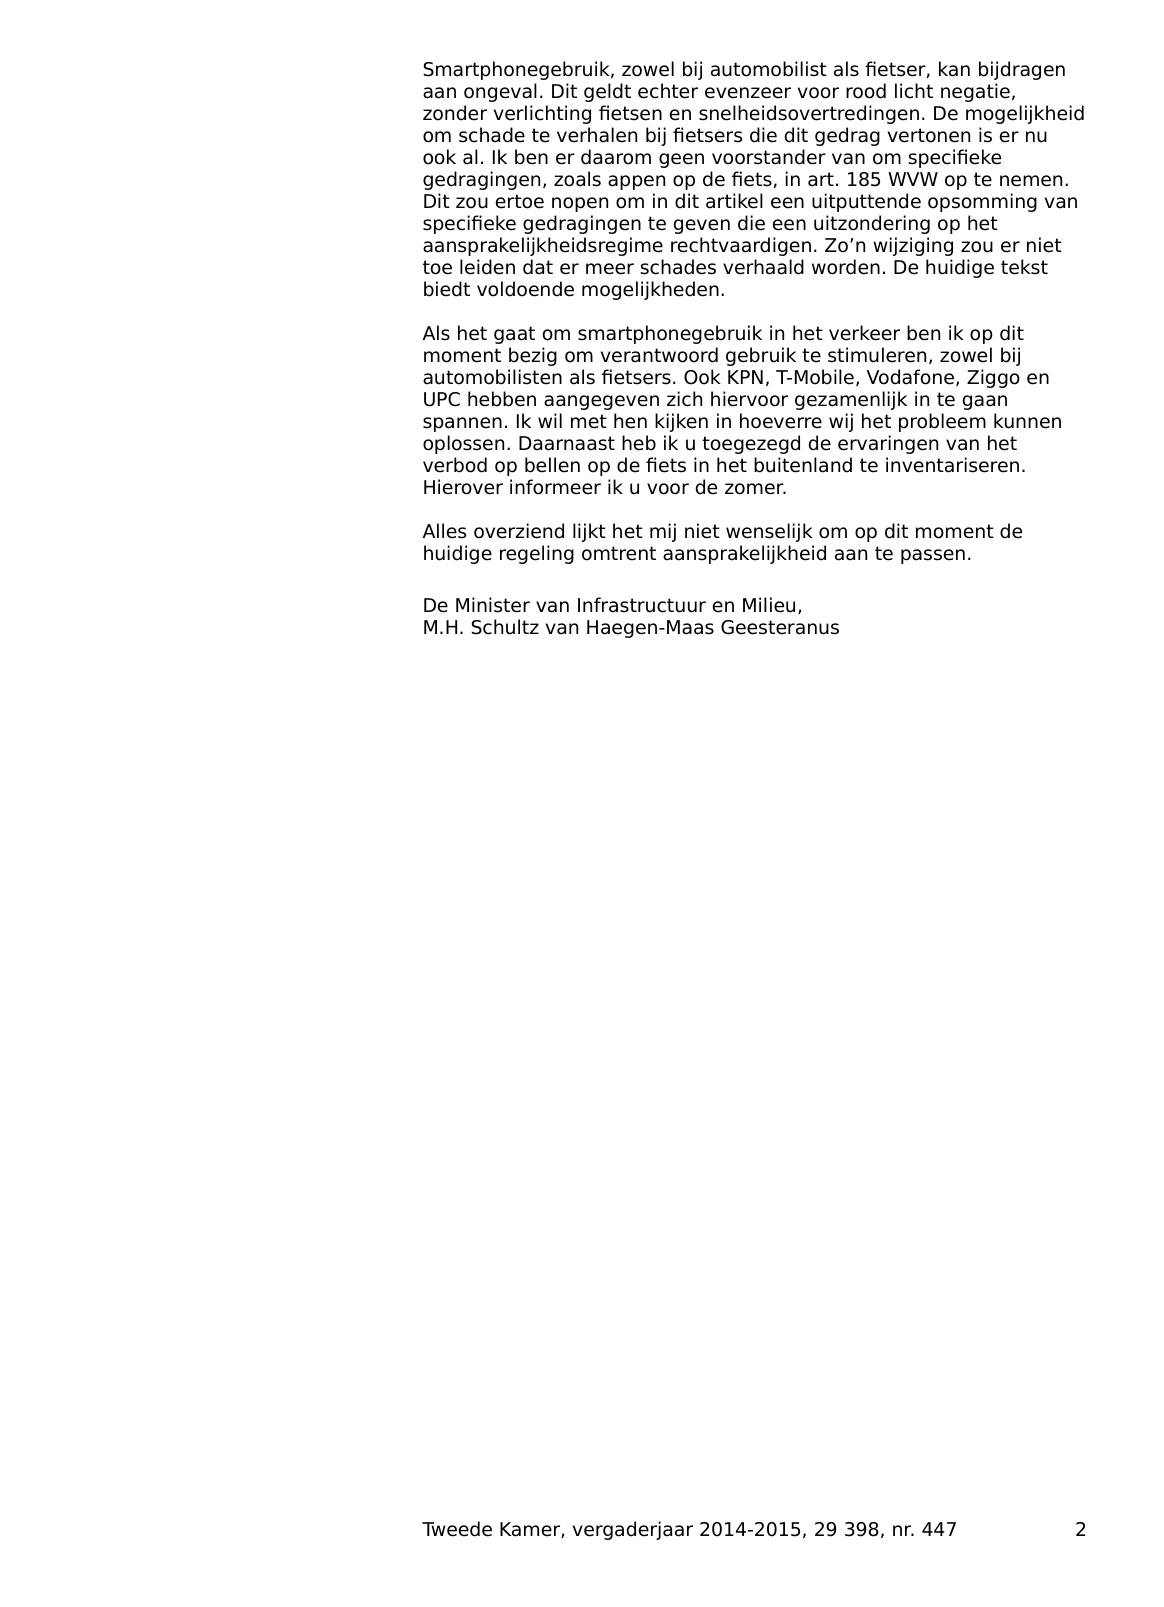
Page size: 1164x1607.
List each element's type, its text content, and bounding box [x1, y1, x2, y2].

text Alles overziend lijkt het mij niet wenselijk om op dit moment de huidige regeling omtrent aansprakelijkheid aan te passen. [422, 521, 1087, 565]
text Smartphonegebruik, zowel bij automobilist als fietser, kan bijdragen aan ongeval. Dit geldt echter evenzeer voor rood licht negatie, zonder verlichting fietsen en snelheidsovertredingen. De mogelijkheid om schade te verhalen bij fietsers die dit gedrag vertonen is er nu ook al. Ik ben er daarom geen voorstander van om specifieke gedragingen, zoals appen op de fiets, in art. 185 WVW op te nemen. Dit zou ertoe nopen om in dit artikel een uitputtende opsomming van specifieke gedragingen te geven die een uitzondering op het aansprakelijkheidsregime rechtvaardigen. Zo’n wijziging zou er niet toe leiden dat er meer schades verhaald worden. De huidige tekst biedt voldoende mogelijkheden. [422, 59, 1087, 301]
text De Minister van Infrastructuur en Milieu, M.H. Schultz van Haegen-Maas Geesteranus [422, 595, 1087, 639]
text Als het gaat om smartphonegebruik in het verkeer ben ik op dit moment bezig om verantwoord gebruik te stimuleren, zowel bij automobilisten als fietsers. Ook KPN, T-Mobile, Vodafone, Ziggo en UPC hebben aangegeven zich hiervoor gezamenlijk in te gaan spannen. Ik wil met hen kijken in hoeverre wij het probleem kunnen oplossen. Daarnaast heb ik u toegezegd de ervaringen van het verbod op bellen op de fiets in het buitenland te inventariseren. Hierover informeer ik u voor de zomer. [422, 323, 1087, 499]
